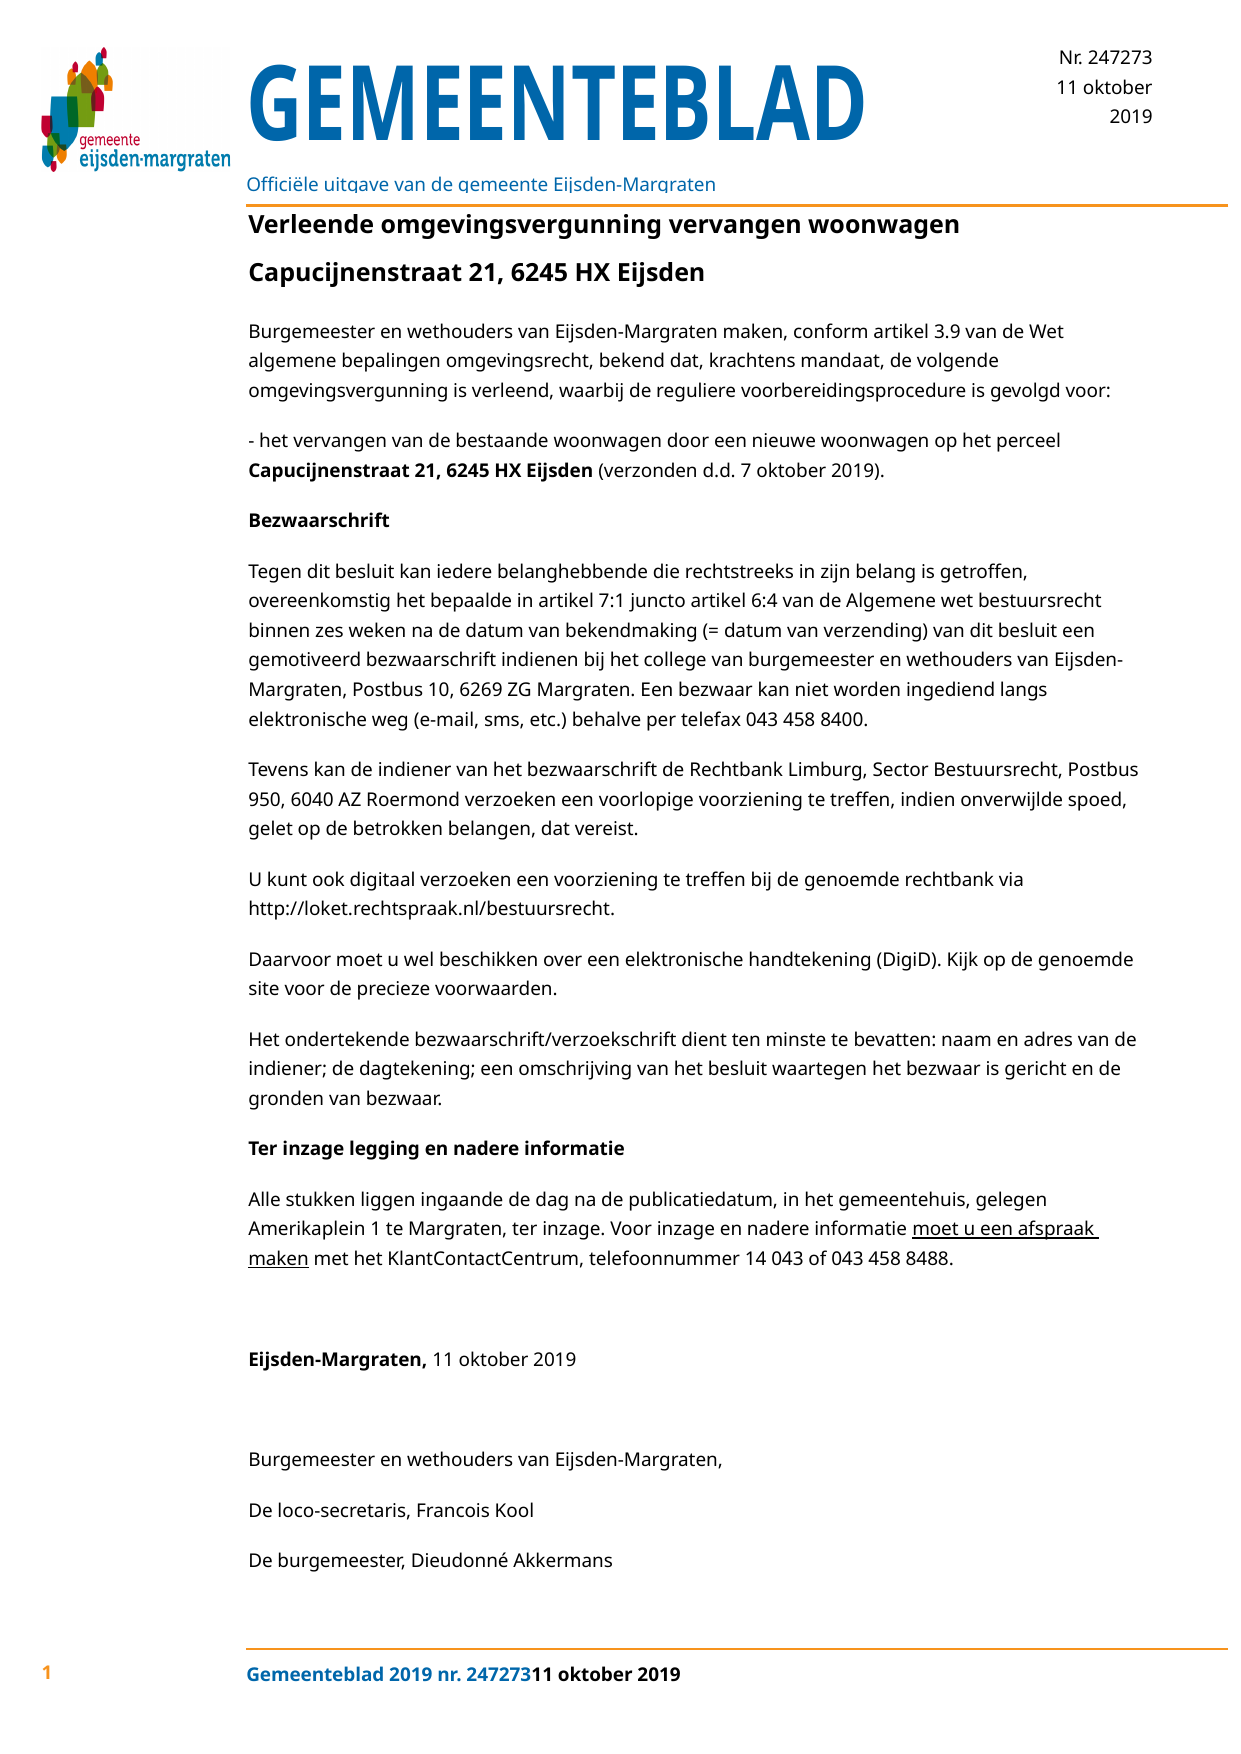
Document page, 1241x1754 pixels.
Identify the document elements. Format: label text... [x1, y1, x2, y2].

picture [41, 47, 231, 172]
text Burgemeester en wethouders van Eijsden-Margraten maken, conform artikel 3.9 van de Wet algemene bepalingen omgevingsrecht, bekend dat, krachtens mandaat, de volgende omgevingsvergunning is verleend, waarbij de reguliere voorbereidingsprocedure is gevolgd voor: [248, 318, 1152, 403]
text Tevens kan de indiener van het bezwaarschrift de Rechtbank Limburg, Sector Bestuursrecht, Postbus 950, 6040 AZ Roermond verzoeken een voorlopige voorziening te treffen, indien onverwijlde spoed, gelet op de betrokken belangen, dat vereist. [248, 756, 1152, 841]
text Tegen dit besluit kan iedere belanghebbende die rechtstreeks in zijn belang is getroffen, overeenkomstig het bepaalde in artikel 7:1 juncto artikel 6:4 van de Algemene wet bestuursrecht binnen zes weken na de datum van bekendmaking (= datum van verzending) van dit besluit een gemotiveerd bezwaarschrift indienen bij het college van burgemeester en wethouders van Eijsden-Margraten, Postbus 10, 6269 ZG Margraten. Een bezwaar kan niet worden ingediend langs elektronische weg (e-mail, sms, etc.) behalve per telefax 043 458 8400. [248, 558, 1152, 732]
text Alle stukken liggen ingaande de dag na de publicatiedatum, in het gemeentehuis, gelegen Amerikaplein 1 te Margraten, ter inzage. Voor inzage en nadere informatie moet u een afspraak maken met het KlantContactCentrum, telefoonnummer 14 043 of 043 458 8488. [248, 1186, 1152, 1271]
text Daarvoor moet u wel beschikken over een elektronische handtekening (DigiD). Kijk op de genoemde site voor de precieze voorwaarden. [248, 946, 1152, 1001]
text Burgemeester en wethouders van Eijsden-Margraten, [248, 1447, 1152, 1472]
text Verleende omgevingsvergunning vervangen woonwagen Capucijnenstraat 21, 6245 HX Eijsden [248, 207, 1152, 288]
text U kunt ook digitaal verzoeken een voorziening te treffen bij de genoemde rechtbank via http://loket.rechtspraak.nl/bestuursrecht. [248, 866, 1152, 921]
text De loco-secretaris, Francois Kool [248, 1497, 1152, 1523]
text Bezwaarschrift [248, 507, 1152, 533]
text Ter inzage legging en nadere informatie [248, 1135, 1152, 1161]
text - het vervangen van de bestaande woonwagen door een nieuwe woonwagen op het perceel Capucijnenstraat 21, 6245 HX Eijsden (verzonden d.d. 7 oktober 2019). [248, 427, 1152, 483]
text De burgemeester, Dieudonné Akkermans [248, 1547, 1152, 1573]
text Eijsden-Margraten, 11 oktober 2019 [248, 1346, 1152, 1372]
text Het ondertekende bezwaarschrift/verzoekschrift dient ten minste te bevatten: naam en adres van de indiener; de dagtekening; een omschrijving van het besluit waartegen het bezwaar is gericht en de gronden van bezwaar. [248, 1026, 1152, 1111]
